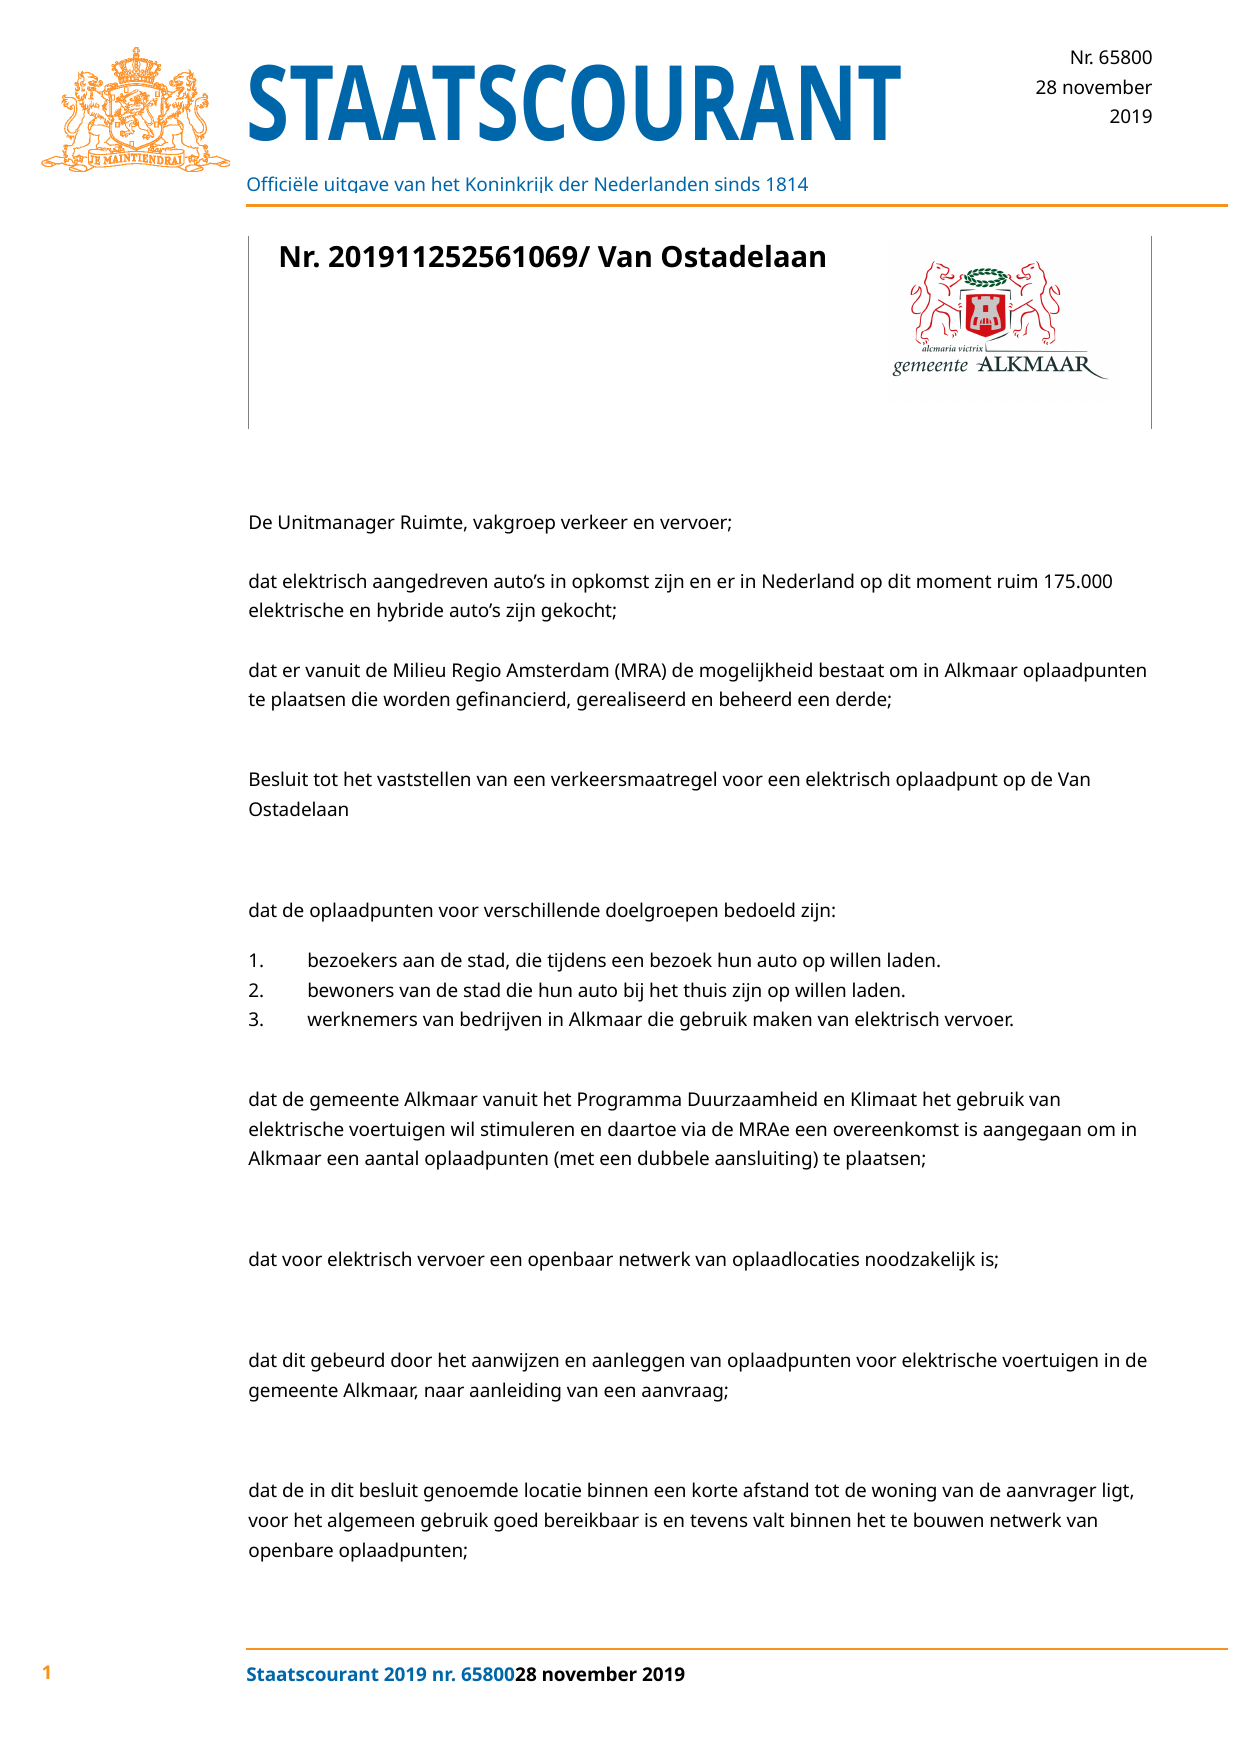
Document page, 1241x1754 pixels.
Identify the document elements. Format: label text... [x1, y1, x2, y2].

text dat er vanuit de Milieu Regio Amsterdam (MRA) de mogelijkheid bestaat om in Alkmaar oplaadpunten te plaatsen die worden gefinancierd, gerealiseerd en beheerd een derde; [248, 657, 1152, 712]
list bezoekers aan de stad, die tijdens een bezoek hun auto op willen laden. [248, 947, 1152, 973]
text dat elektrisch aangedreven auto’s in opkomst zijn en er in Nederland op dit moment ruim 175.000 elektrische en hybride auto’s zijn gekocht; [248, 568, 1152, 623]
text De Unitmanager Ruimte, vakgroep verkeer en vervoer; [248, 509, 1152, 534]
picture [41, 47, 231, 172]
list bewoners van de stad die hun auto bij het thuis zijn op willen laden. [248, 977, 1152, 1002]
text dat voor elektrisch vervoer een openbaar netwerk van oplaadlocaties noodzakelijk is; [248, 1246, 1152, 1272]
picture [882, 236, 1119, 404]
text dat de oplaadpunten voor verschillende doelgroepen bedoeld zijn: [248, 897, 1152, 922]
table_header [850, 236, 1151, 429]
table_header Nr. 201911252561069/ Van Ostadelaan [249, 236, 850, 429]
text Besluit tot het vaststellen van een verkeersmaatregel voor een elektrisch oplaadpunt op de Van Ostadelaan [248, 766, 1152, 822]
list werknemers van bedrijven in Alkmaar die gebruik maken van elektrisch vervoer. [248, 1006, 1152, 1032]
text dat dit gebeurd door het aanwijzen en aanleggen van oplaadpunten voor elektrische voertuigen in de gemeente Alkmaar, naar aanleiding van een aanvraag; [248, 1347, 1152, 1402]
text dat de gemeente Alkmaar vanuit het Programma Duurzaamheid en Klimaat het gebruik van elektrische voertuigen wil stimuleren en daartoe via de MRAe een overeenkomst is aangegaan om in Alkmaar een aantal oplaadpunten (met een dubbele aansluiting) te plaatsen; [248, 1086, 1152, 1171]
text dat de in dit besluit genoemde locatie binnen een korte afstand tot de woning van de aanvrager ligt, voor het algemeen gebruik goed bereikbaar is en tevens valt binnen het te bouwen netwerk van openbare oplaadpunten; [248, 1478, 1152, 1562]
